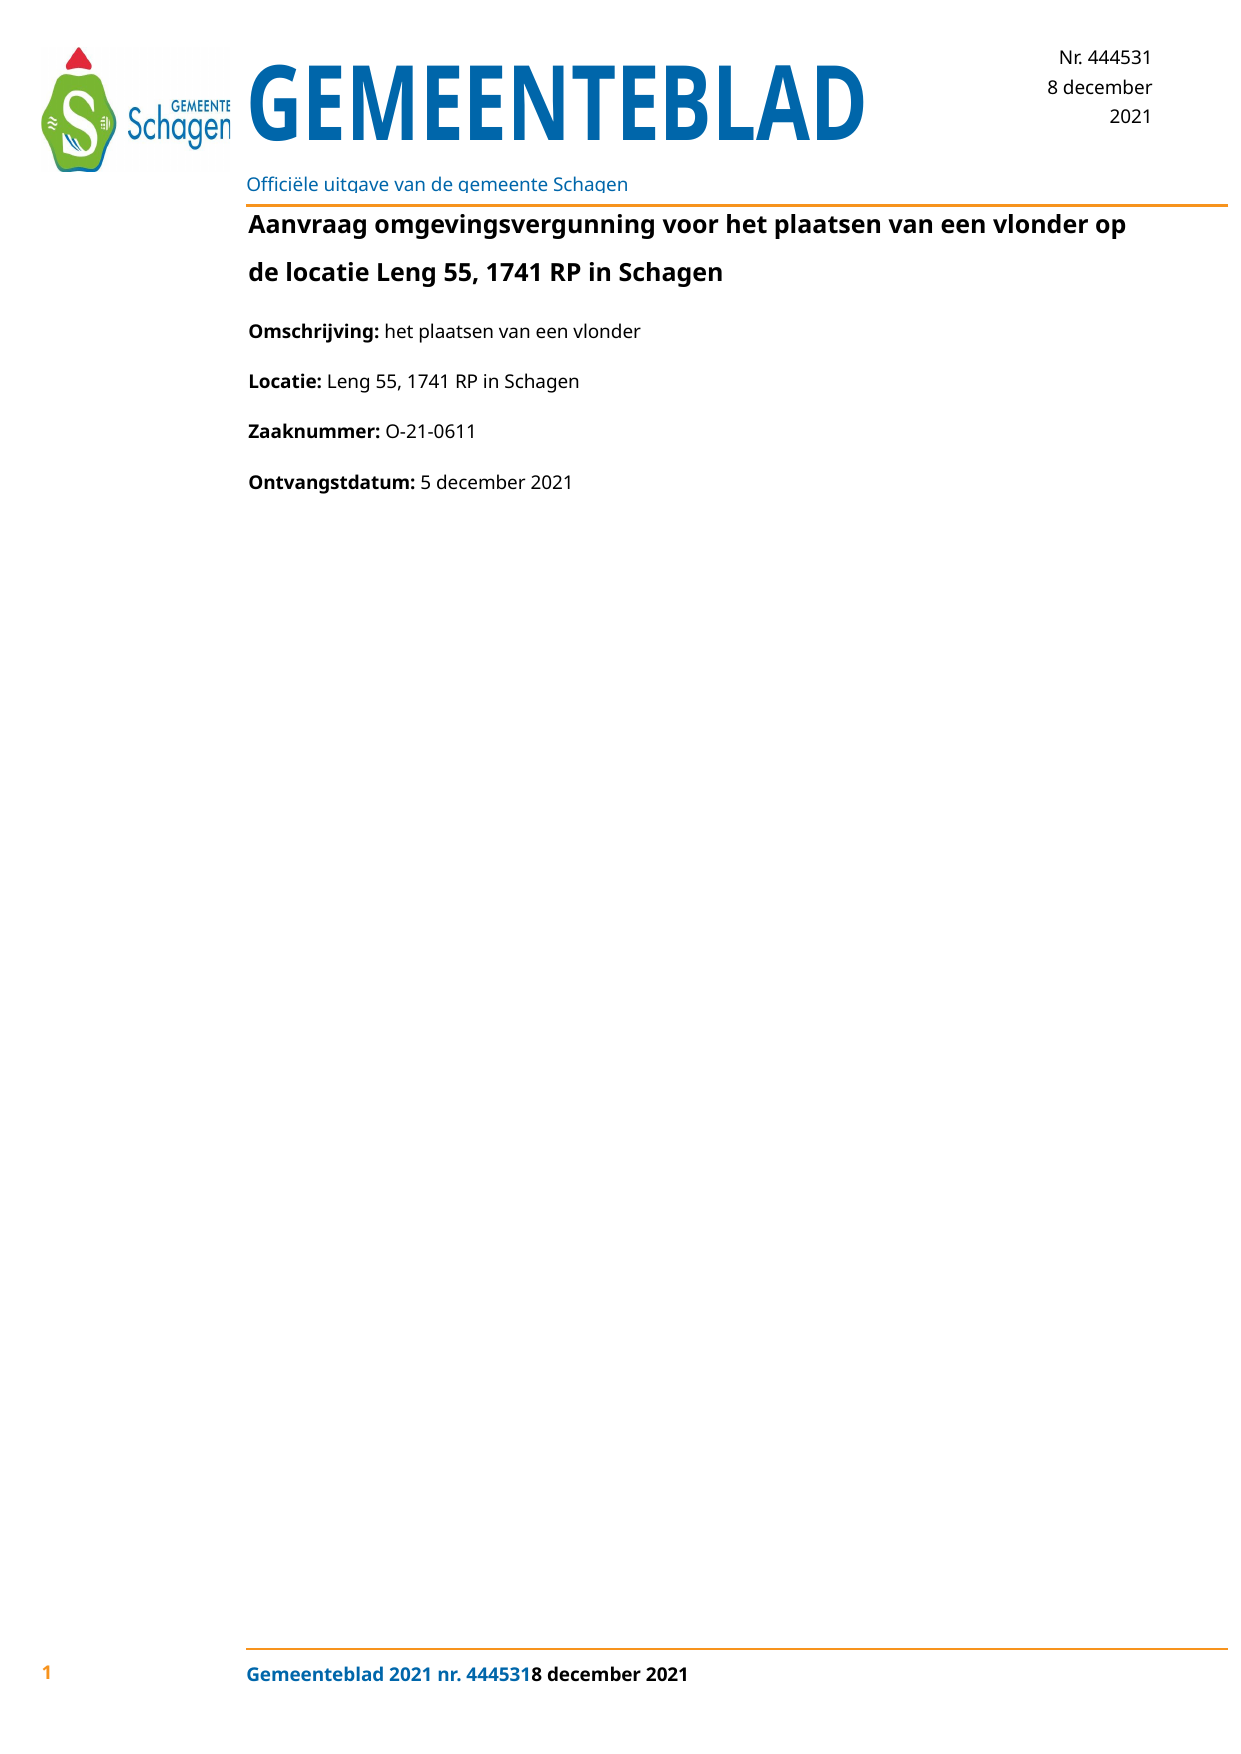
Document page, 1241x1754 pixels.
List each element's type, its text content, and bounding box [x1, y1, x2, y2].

picture [41, 47, 231, 172]
text Ontvangstdatum: 5 december 2021 [248, 469, 1152, 495]
text Zaaknummer: O-21-0611 [248, 419, 1152, 444]
text Locatie: Leng 55, 1741 RP in Schagen [248, 368, 1152, 394]
text Aanvraag omgevingsvergunning voor het plaatsen van een vlonder op de locatie Leng 55, 1741 RP in Schagen [248, 207, 1152, 288]
text Omschrijving: het plaatsen van een vlonder [248, 318, 1152, 344]
